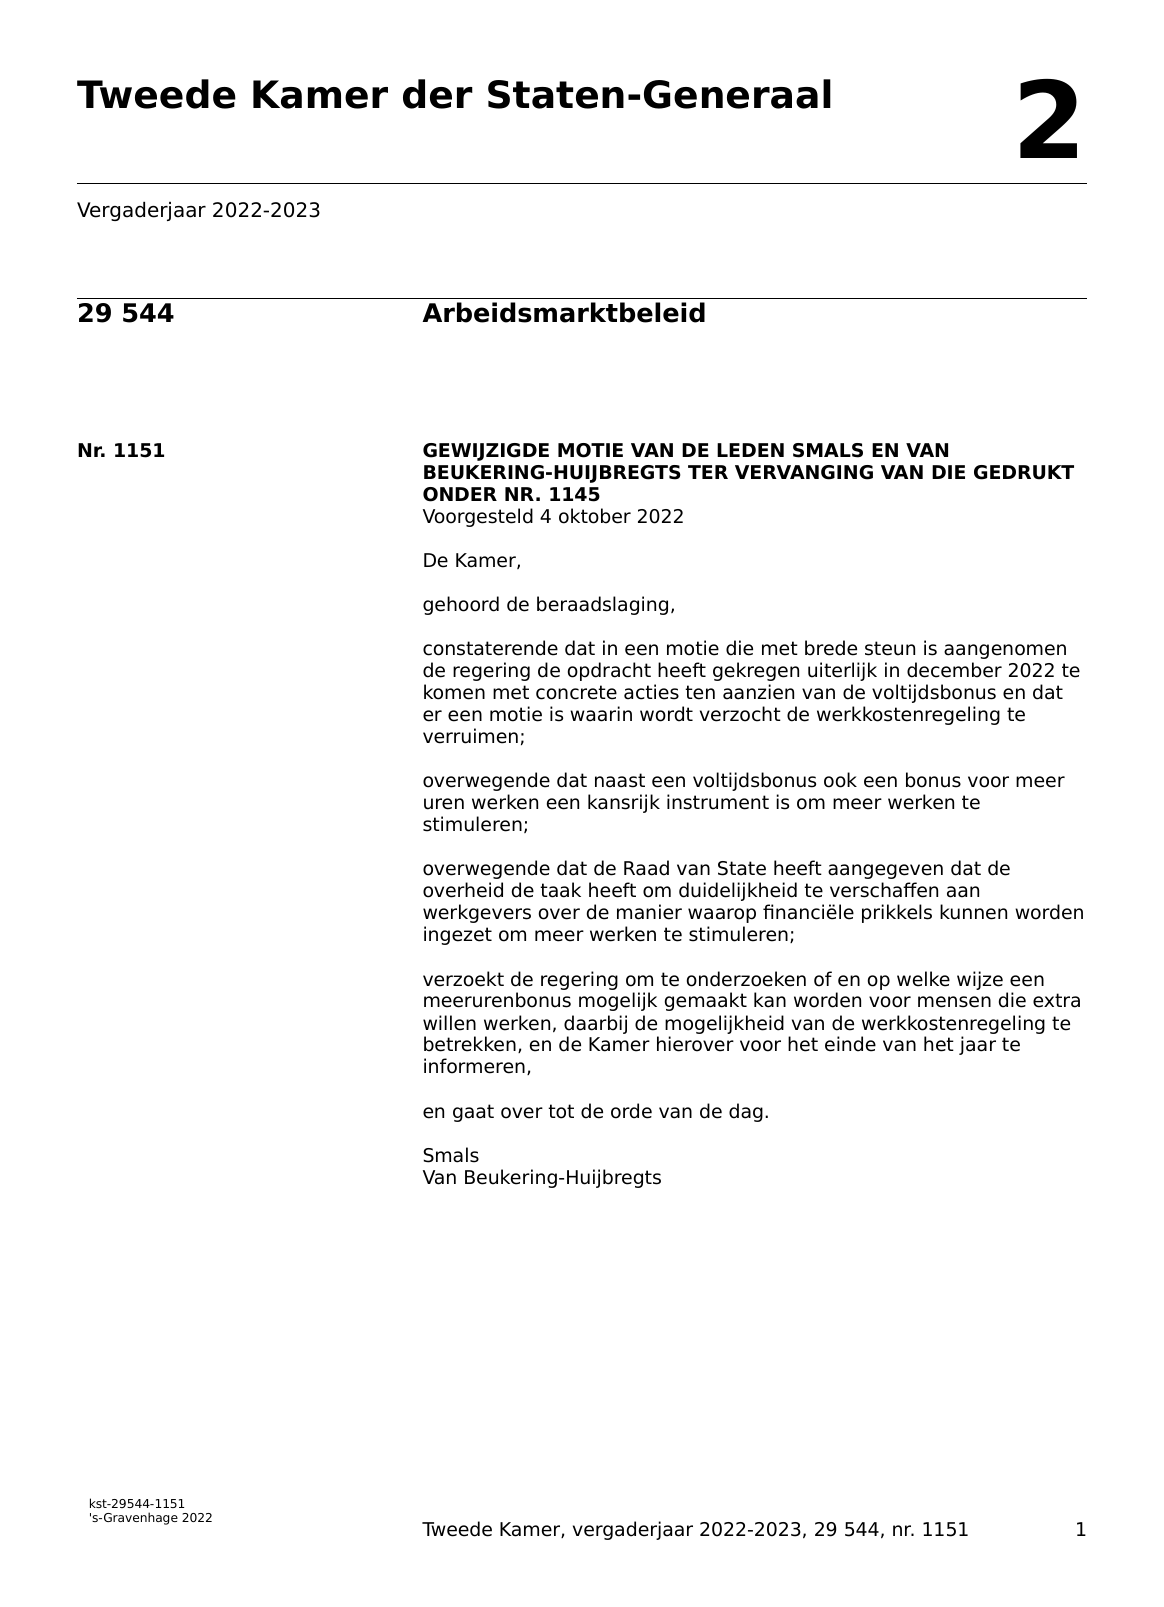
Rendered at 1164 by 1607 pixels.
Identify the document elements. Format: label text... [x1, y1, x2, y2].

text overwegende dat naast een voltijdsbonus ook een bonus voor meer uren werken een kansrijk instrument is om meer werken te stimuleren; [422, 770, 1087, 836]
text 's-Gravenhage 2022 [88, 1511, 323, 1525]
text overwegende dat de Raad van State heeft aangegeven dat de overheid de taak heeft om duidelijkheid te verschaffen aan werkgevers over de manier waarop financiële prikkels kunnen worden ingezet om meer werken te stimuleren; [422, 858, 1087, 946]
text kst-29544-1151 [88, 1497, 323, 1511]
text Smals [422, 1145, 1087, 1167]
subtitle Nr. 1151 GEWIJZIGDE MOTIE VAN DE LEDEN SMALS EN VAN BEUKERING-HUIJBREGTS TER VERVANGING VAN DIE GEDRUKT ONDER NR. 1145 [77, 440, 1087, 506]
table_header Tweede Kamer der Staten-Generaal [77, 59, 886, 183]
text en gaat over tot de orde van de dag. [422, 1101, 1087, 1122]
subtitle 29 544 Arbeidsmarktbeleid [77, 299, 1087, 329]
table_cell Vergaderjaar 2022-2023 [77, 184, 1087, 298]
text constaterende dat in een motie die met brede steun is aangenomen de regering de opdracht heeft gekregen uiterlijk in december 2022 te komen met concrete acties ten aanzien van de voltijdsbonus en dat er een motie is waarin wordt verzocht de werkkostenregeling te verruimen; [422, 638, 1087, 748]
text Van Beukering-Huijbregts [422, 1167, 1087, 1189]
text De Kamer, [422, 550, 1087, 572]
text gehoord de beraadslaging, [422, 594, 1087, 616]
text verzoekt de regering om te onderzoeken of en op welke wijze een meerurenbonus mogelijk gemaakt kan worden voor mensen die extra willen werken, daarbij de mogelijkheid van de werkkostenregeling te betrekken, en de Kamer hierover voor het einde van het jaar te informeren, [422, 968, 1087, 1078]
text Voorgesteld 4 oktober 2022 [422, 506, 1087, 528]
table_header 2 [886, 59, 1087, 183]
